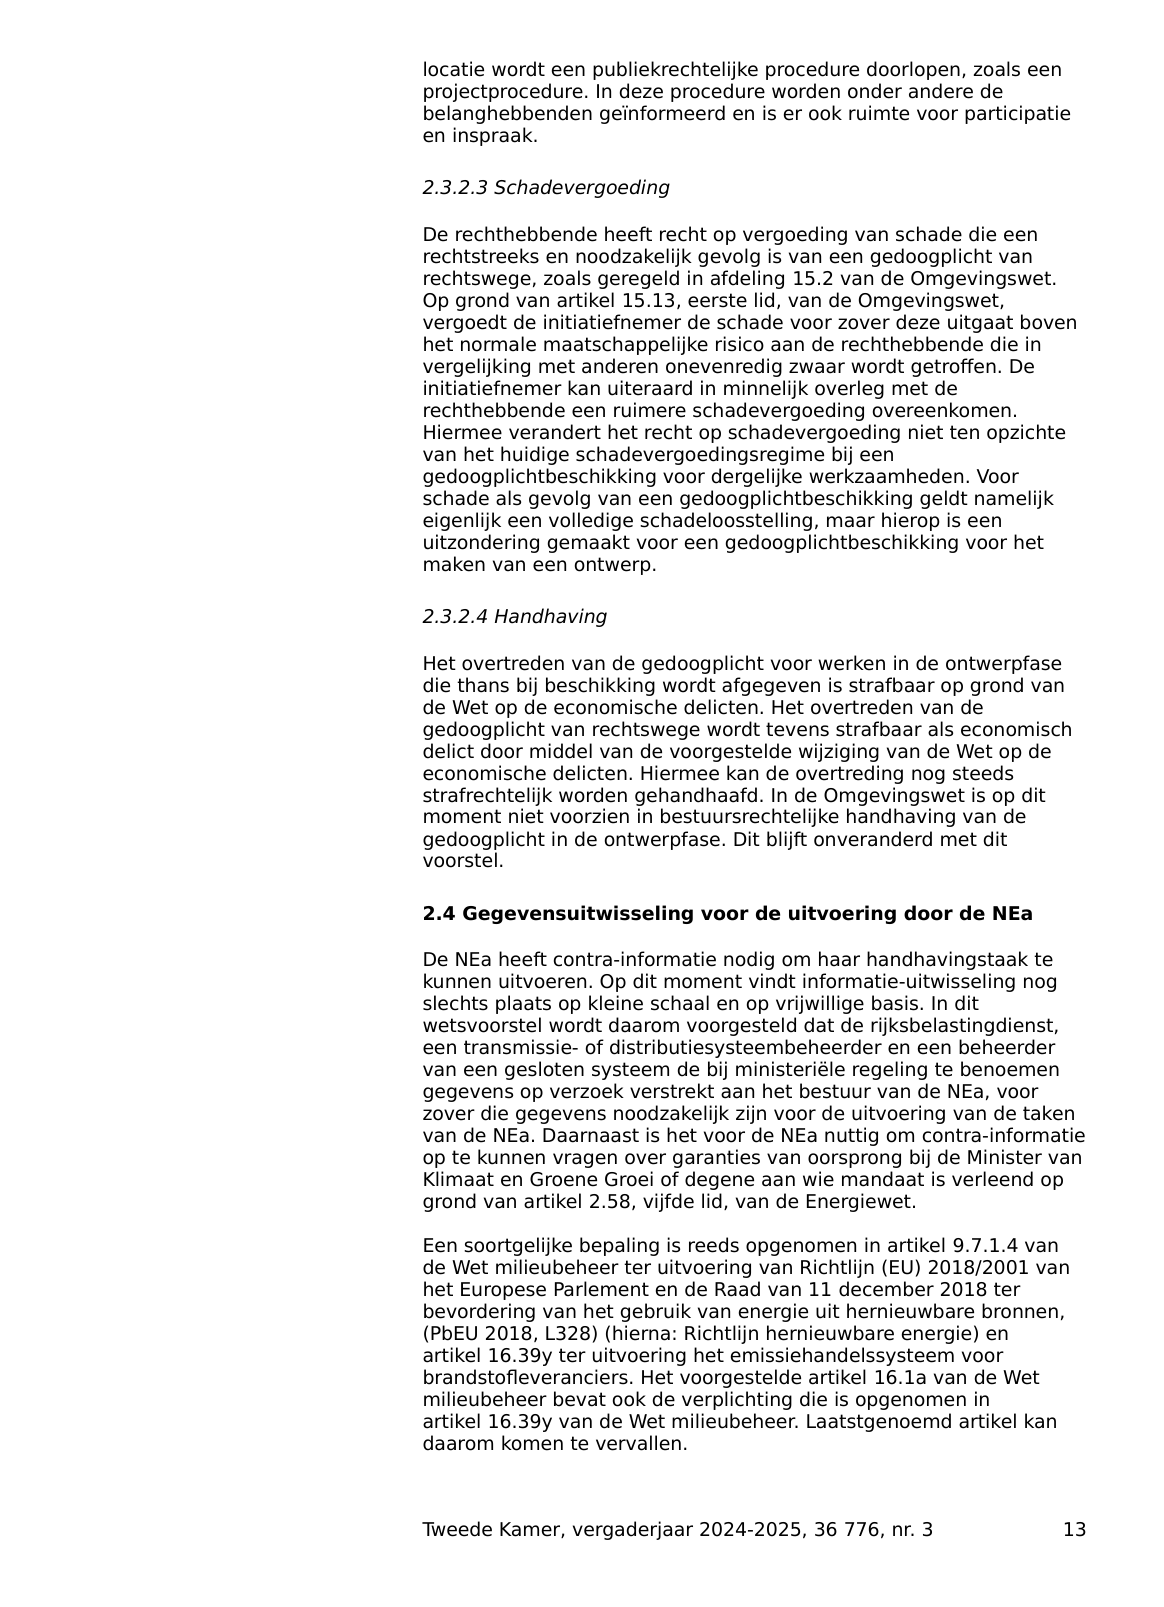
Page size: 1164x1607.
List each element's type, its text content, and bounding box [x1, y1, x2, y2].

subtitle 2.3.2.3 Schadevergoeding [422, 177, 1087, 199]
subtitle 2.4 Gegevensuitwisseling voor de uitvoering door de NEa [422, 902, 1087, 924]
text De rechthebbende heeft recht op vergoeding van schade die een rechtstreeks en noodzakelijk gevolg is van een gedoogplicht van rechtswege, zoals geregeld in afdeling 15.2 van de Omgevingswet. Op grond van artikel 15.13, eerste lid, van de Omgevingswet, vergoedt de initiatiefnemer de schade voor zover deze uitgaat boven het normale maatschappelijke risico aan de rechthebbende die in vergelijking met anderen onevenredig zwaar wordt getroffen. De initiatiefnemer kan uiteraard in minnelijk overleg met de rechthebbende een ruimere schadevergoeding overeenkomen. Hiermee verandert het recht op schadevergoeding niet ten opzichte van het huidige schadevergoedingsregime bij een gedoogplichtbeschikking voor dergelijke werkzaamheden. Voor schade als gevolg van een gedoogplichtbeschikking geldt namelijk eigenlijk een volledige schadeloosstelling, maar hierop is een uitzondering gemaakt voor een gedoogplichtbeschikking voor het maken van een ontwerp. [422, 224, 1087, 576]
text De NEa heeft contra-informatie nodig om haar handhavingstaak te kunnen uitvoeren. Op dit moment vindt informatie-uitwisseling nog slechts plaats op kleine schaal en op vrijwillige basis. In dit wetsvoorstel wordt daarom voorgesteld dat de rijksbelastingdienst, een transmissie- of distributiesysteembeheerder en een beheerder van een gesloten systeem de bij ministeriële regeling te benoemen gegevens op verzoek verstrekt aan het bestuur van de NEa, voor zover die gegevens noodzakelijk zijn voor de uitvoering van de taken van de NEa. Daarnaast is het voor de NEa nuttig om contra-informatie op te kunnen vragen over garanties van oorsprong bij de Minister van Klimaat en Groene Groei of degene aan wie mandaat is verleend op grond van artikel 2.58, vijfde lid, van de Energiewet. [422, 949, 1087, 1213]
text Een soortgelijke bepaling is reeds opgenomen in artikel 9.7.1.4 van de Wet milieubeheer ter uitvoering van Richtlijn (EU) 2018/2001 van het Europese Parlement en de Raad van 11 december 2018 ter bevordering van het gebruik van energie uit hernieuwbare bronnen, (PbEU 2018, L328) (hierna: Richtlijn hernieuwbare energie) en artikel 16.39y ter uitvoering het emissiehandelssysteem voor brandstofleveranciers. Het voorgestelde artikel 16.1a van de Wet milieubeheer bevat ook de verplichting die is opgenomen in artikel 16.39y van de Wet milieubeheer. Laatstgenoemd artikel kan daarom komen te vervallen. [422, 1235, 1087, 1455]
text Het overtreden van de gedoogplicht voor werken in de ontwerpfase die thans bij beschikking wordt afgegeven is strafbaar op grond van de Wet op de economische delicten. Het overtreden van de gedoogplicht van rechtswege wordt tevens strafbaar als economisch delict door middel van de voorgestelde wijziging van de Wet op de economische delicten. Hiermee kan de overtreding nog steeds strafrechtelijk worden gehandhaafd. In de Omgevingswet is op dit moment niet voorzien in bestuursrechtelijke handhaving van de gedoogplicht in de ontwerpfase. Dit blijft onveranderd met dit voorstel. [422, 653, 1087, 872]
text locatie wordt een publiekrechtelijke procedure doorlopen, zoals een projectprocedure. In deze procedure worden onder andere de belanghebbenden geïnformeerd en is er ook ruimte voor participatie en inspraak. [422, 59, 1087, 147]
subtitle 2.3.2.4 Handhaving [422, 606, 1087, 628]
